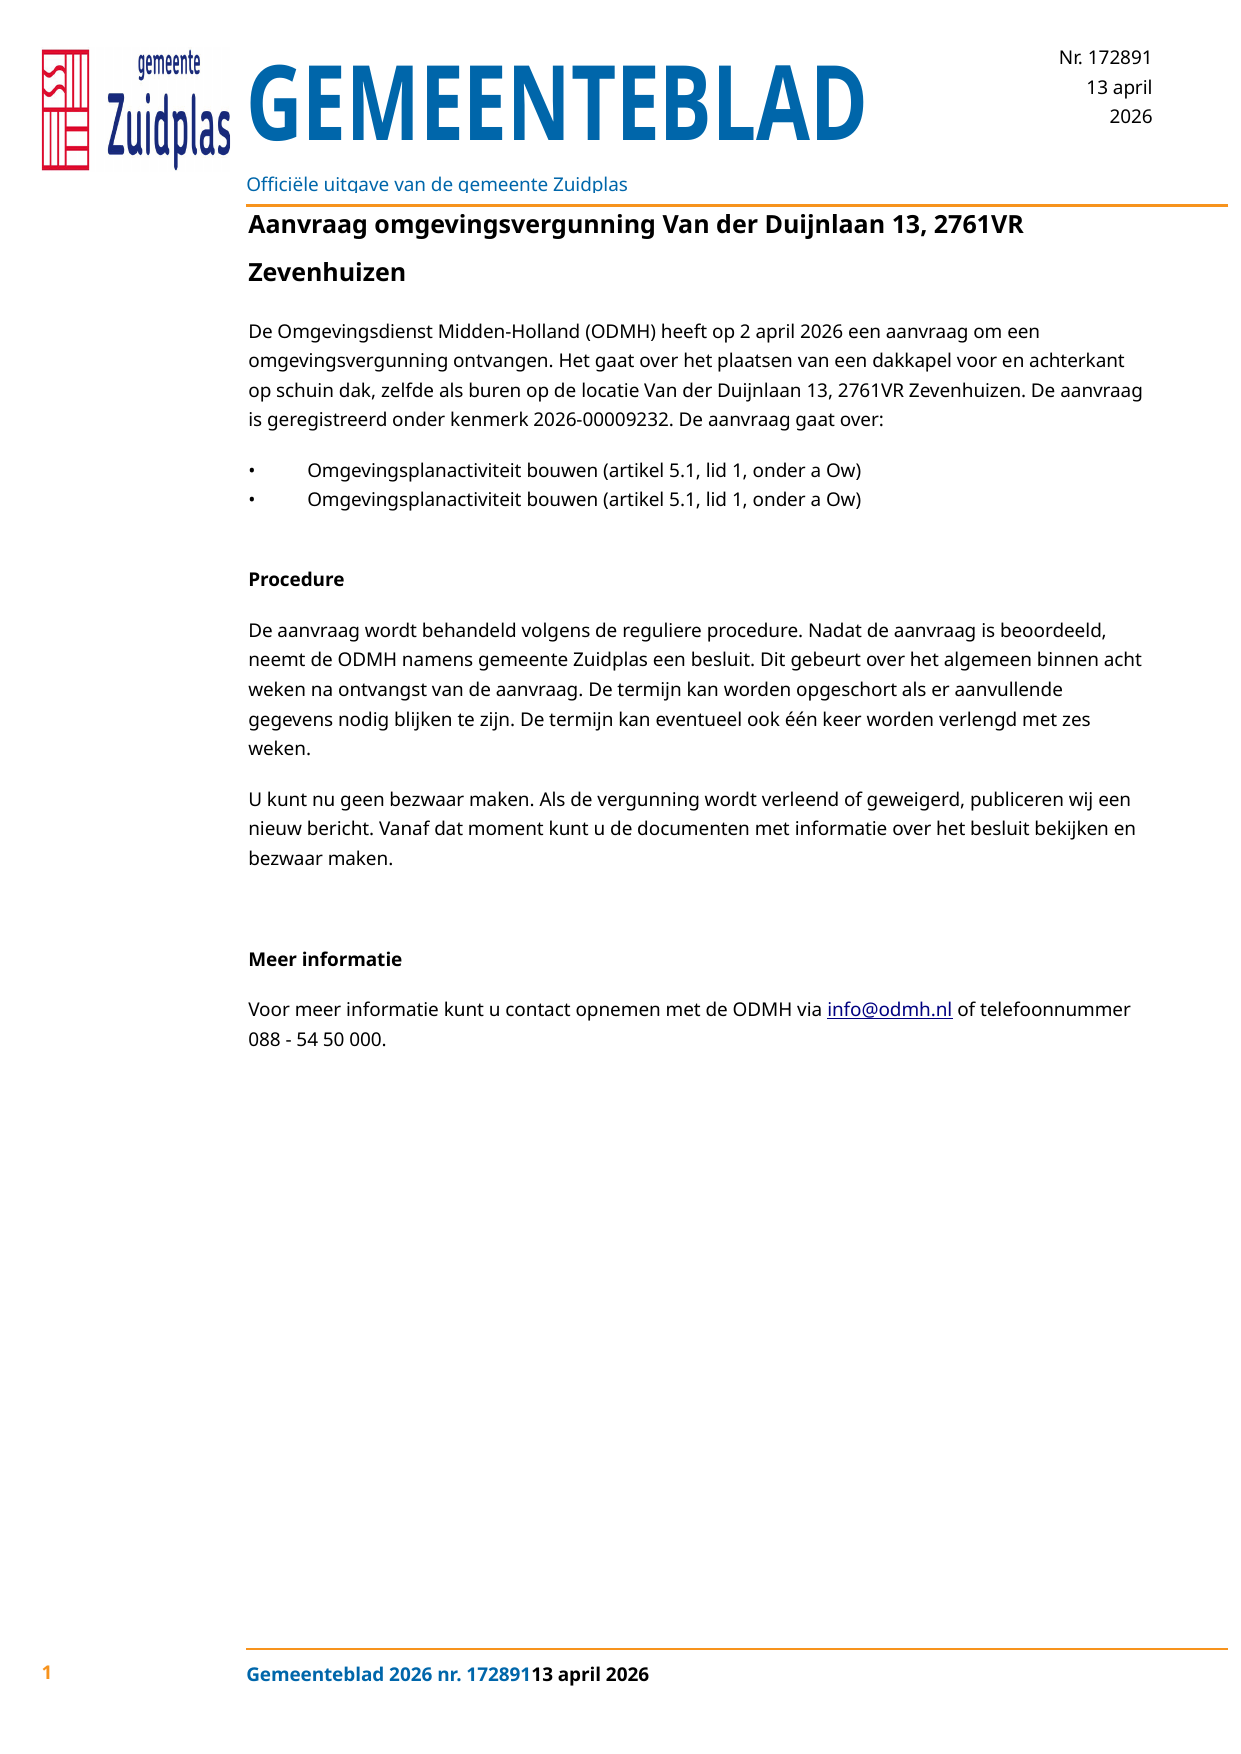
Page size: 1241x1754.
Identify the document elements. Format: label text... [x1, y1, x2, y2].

list Omgevingsplanactiviteit bouwen (artikel 5.1, lid 1, onder a Ow) [248, 487, 1152, 512]
text Aanvraag omgevingsvergunning Van der Duijnlaan 13, 2761VR Zevenhuizen [248, 207, 1152, 288]
text Procedure [248, 567, 1152, 592]
list Omgevingsplanactiviteit bouwen (artikel 5.1, lid 1, onder a Ow) [248, 457, 1152, 483]
picture [41, 47, 231, 172]
text Meer informatie [248, 946, 1152, 972]
text Voor meer informatie kunt u contact opnemen met de ODMH via info@odmh.nl of telefoonnummer 088 - 54 50 000. [248, 996, 1152, 1052]
text De Omgevingsdienst Midden-Holland (ODMH) heeft op 2 april 2026 een aanvraag om een omgevingsvergunning ontvangen. Het gaat over het plaatsen van een dakkapel voor en achterkant op schuin dak, zelfde als buren op de locatie Van der Duijnlaan 13, 2761VR Zevenhuizen. De aanvraag is geregistreerd onder kenmerk 2026-00009232. De aanvraag gaat over: [248, 318, 1152, 432]
text De aanvraag wordt behandeld volgens de reguliere procedure. Nadat de aanvraag is beoordeeld, neemt de ODMH namens gemeente Zuidplas een besluit. Dit gebeurt over het algemeen binnen acht weken na ontvangst van de aanvraag. De termijn kan worden opgeschort als er aanvullende gegevens nodig blijken te zijn. De termijn kan eventueel ook één keer worden verlengd met zes weken. [248, 617, 1152, 761]
text U kunt nu geen bezwaar maken. Als de vergunning wordt verleend of geweigerd, publiceren wij een nieuw bericht. Vanaf dat moment kunt u de documenten met informatie over het besluit bekijken en bezwaar maken. [248, 786, 1152, 871]
